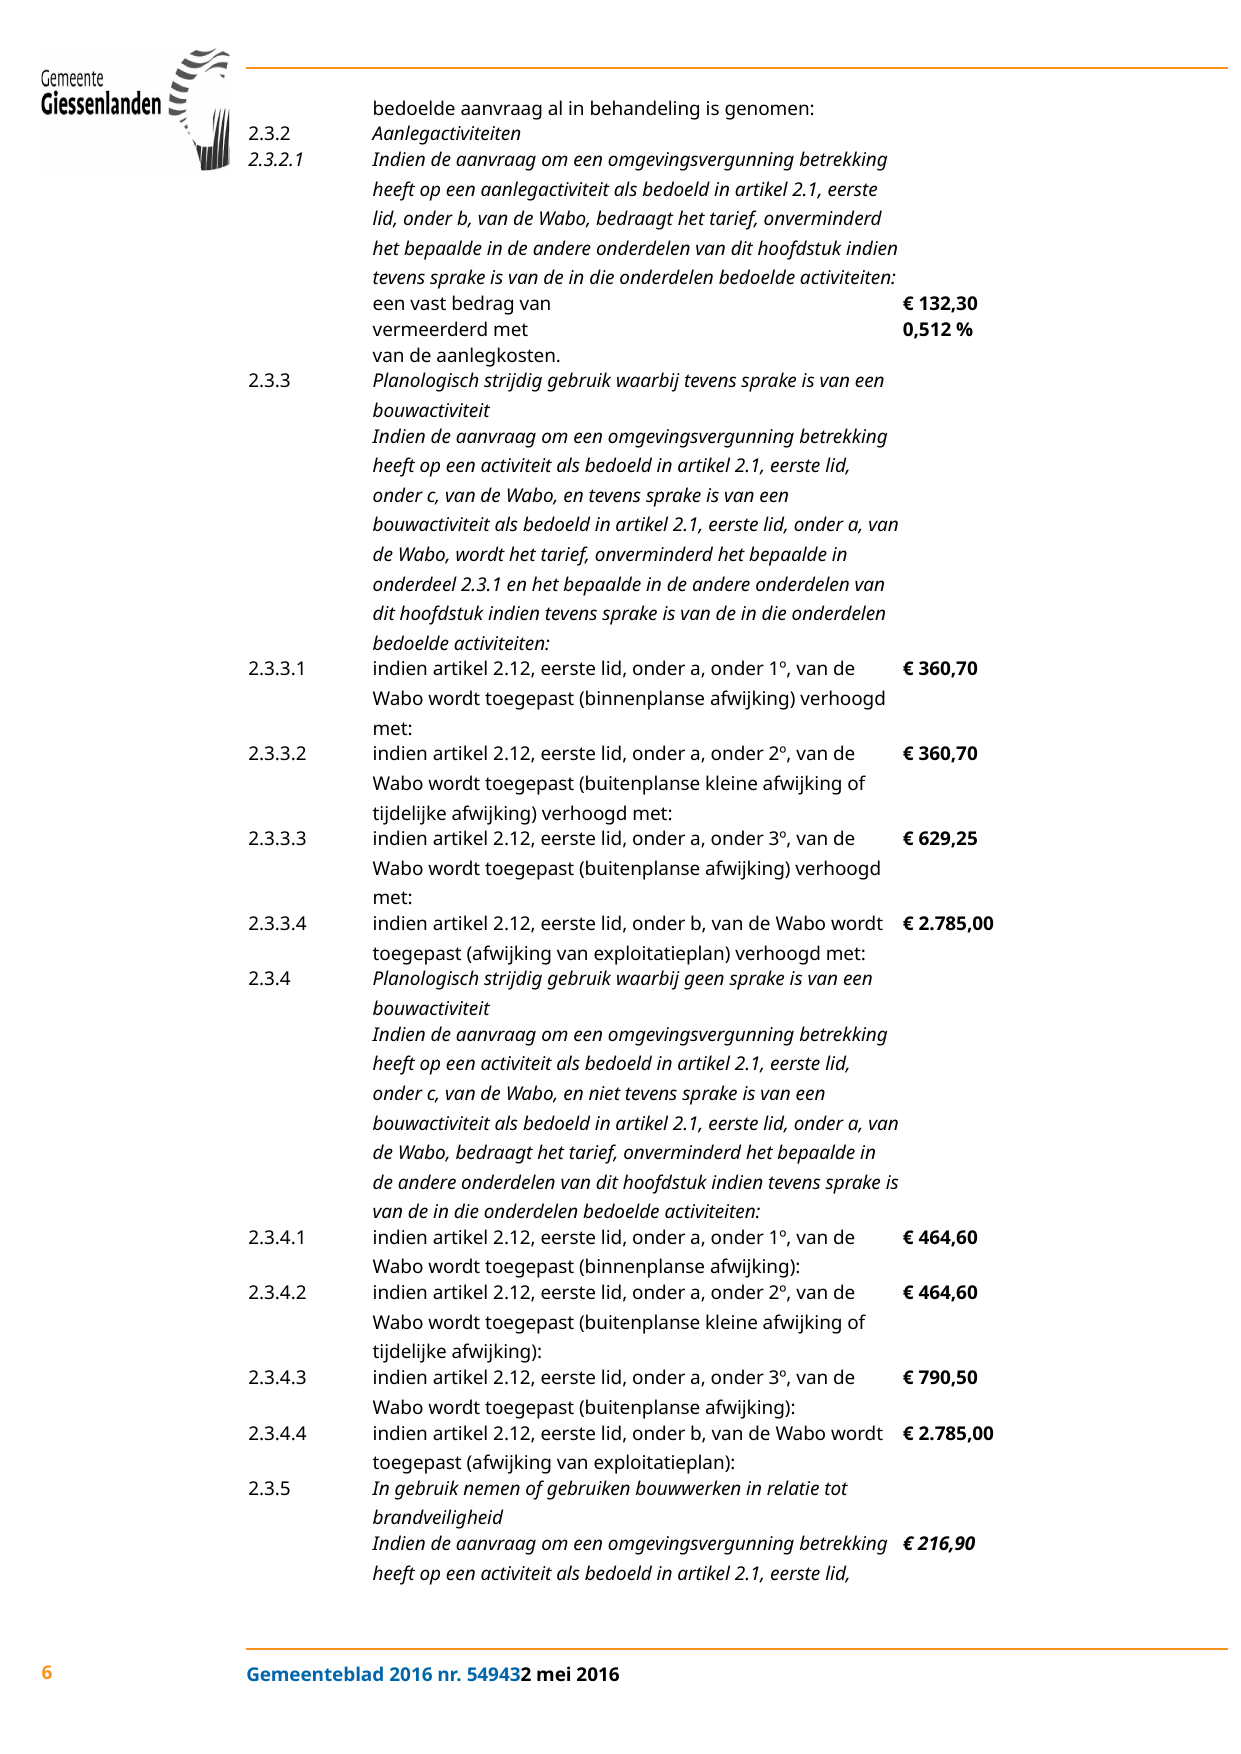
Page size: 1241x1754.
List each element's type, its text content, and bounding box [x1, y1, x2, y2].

table_cell [903, 342, 1152, 367]
table_cell [903, 1475, 1152, 1530]
table_cell [903, 368, 1152, 423]
table_cell [903, 966, 1152, 1021]
table_cell [248, 1530, 372, 1586]
table_cell van de aanlegkosten. [373, 342, 903, 367]
table_cell vermeerderd met [373, 316, 903, 342]
table_cell € 2.785,00 [903, 910, 1152, 966]
table_cell [248, 423, 372, 656]
table_cell [903, 423, 1152, 656]
table_cell 2.3.2.1 [248, 146, 372, 290]
table_cell Planologisch strijdig gebruik waarbij tevens sprake is van een bouwactiviteit [373, 368, 903, 423]
table_cell [248, 1021, 372, 1224]
table_cell € 360,70 [903, 741, 1152, 825]
table_cell Aanlegactiviteiten [373, 121, 903, 146]
table_cell Indien de aanvraag om een omgevingsvergunning betrekking heeft op een aanlegactiviteit als bedoeld in artikel 2.1, eerste lid, onder b, van de Wabo, bedraagt het tarief, onverminderd het bepaalde in de andere onderdelen van dit hoofdstuk indien tevens sprake is van de in die onderdelen bedoelde activiteiten: [373, 146, 903, 290]
table_cell € 629,25 [903, 825, 1152, 910]
table_cell indien artikel 2.12, eerste lid, onder a, onder 2º, van de Wabo wordt toegepast (buitenplanse kleine afwijking of tijdelijke afwijking): [373, 1280, 903, 1364]
table_cell [248, 342, 372, 367]
table_cell 2.3.3.2 [248, 741, 372, 825]
table_cell Indien de aanvraag om een omgevingsvergunning betrekking heeft op een activiteit als bedoeld in artikel 2.1, eerste lid, onder c, van de Wabo, en tevens sprake is van een bouwactiviteit als bedoeld in artikel 2.1, eerste lid, onder a, van de Wabo, wordt het tarief, onverminderd het bepaalde in onderdeel 2.3.1 en het bepaalde in de andere onderdelen van dit hoofdstuk indien tevens sprake is van de in die onderdelen bedoelde activiteiten: [373, 423, 903, 656]
table_cell indien artikel 2.12, eerste lid, onder a, onder 3º, van de Wabo wordt toegepast (buitenplanse afwijking): [373, 1364, 903, 1420]
table_cell [903, 95, 1152, 121]
table_cell [248, 290, 372, 316]
table_cell indien artikel 2.12, eerste lid, onder b, van de Wabo wordt toegepast (afwijking van exploitatieplan): [373, 1420, 903, 1475]
table_cell 2.3.4.3 [248, 1364, 372, 1420]
table_cell indien artikel 2.12, eerste lid, onder b, van de Wabo wordt toegepast (afwijking van exploitatieplan) verhoogd met: [373, 910, 903, 966]
table_cell 0,512 % [903, 316, 1152, 342]
table_cell € 790,50 [903, 1364, 1152, 1420]
table_cell indien artikel 2.12, eerste lid, onder a, onder 1º, van de Wabo wordt toegepast (binnenplanse afwijking): [373, 1224, 903, 1279]
table_cell € 2.785,00 [903, 1420, 1152, 1475]
table_cell 2.3.5 [248, 1475, 372, 1530]
table_cell € 216,90 [903, 1530, 1152, 1586]
table_cell indien artikel 2.12, eerste lid, onder a, onder 3º, van de Wabo wordt toegepast (buitenplanse afwijking) verhoogd met: [373, 825, 903, 910]
table_cell In gebruik nemen of gebruiken bouwwerken in relatie tot brandveiligheid [373, 1475, 903, 1530]
table_cell € 360,70 [903, 656, 1152, 741]
table_cell 2.3.3 [248, 368, 372, 423]
table_cell [903, 1021, 1152, 1224]
table_cell indien artikel 2.12, eerste lid, onder a, onder 2º, van de Wabo wordt toegepast (buitenplanse kleine afwijking of tijdelijke afwijking) verhoogd met: [373, 741, 903, 825]
table_cell 2.3.4.4 [248, 1420, 372, 1475]
picture [41, 47, 231, 172]
table_cell 2.3.4.2 [248, 1280, 372, 1364]
table_cell Planologisch strijdig gebruik waarbij geen sprake is van een bouwactiviteit [373, 966, 903, 1021]
table_cell 2.3.3.1 [248, 656, 372, 741]
table_cell 2.3.3.3 [248, 825, 372, 910]
table_cell € 464,60 [903, 1224, 1152, 1279]
table_cell 2.3.2 [248, 121, 372, 146]
table_cell Indien de aanvraag om een omgevingsvergunning betrekking heeft op een activiteit als bedoeld in artikel 2.1, eerste lid, onder c, van de Wabo, en niet tevens sprake is van een bouwactiviteit als bedoeld in artikel 2.1, eerste lid, onder a, van de Wabo, bedraagt het tarief, onverminderd het bepaalde in de andere onderdelen van dit hoofdstuk indien tevens sprake is van de in die onderdelen bedoelde activiteiten: [373, 1021, 903, 1224]
table_cell een vast bedrag van [373, 290, 903, 316]
table_cell Indien de aanvraag om een omgevingsvergunning betrekking heeft op een activiteit als bedoeld in artikel 2.1, eerste lid, [373, 1530, 903, 1586]
table_cell bedoelde aanvraag al in behandeling is genomen: [373, 95, 903, 121]
table_cell 2.3.4 [248, 966, 372, 1021]
table_cell [248, 95, 372, 121]
table_cell [903, 121, 1152, 146]
table_cell [903, 146, 1152, 290]
table_cell 2.3.4.1 [248, 1224, 372, 1279]
table_cell € 464,60 [903, 1280, 1152, 1364]
table_cell [248, 316, 372, 342]
table_cell 2.3.3.4 [248, 910, 372, 966]
table_cell € 132,30 [903, 290, 1152, 316]
table_cell indien artikel 2.12, eerste lid, onder a, onder 1º, van de Wabo wordt toegepast (binnenplanse afwijking) verhoogd met: [373, 656, 903, 741]
